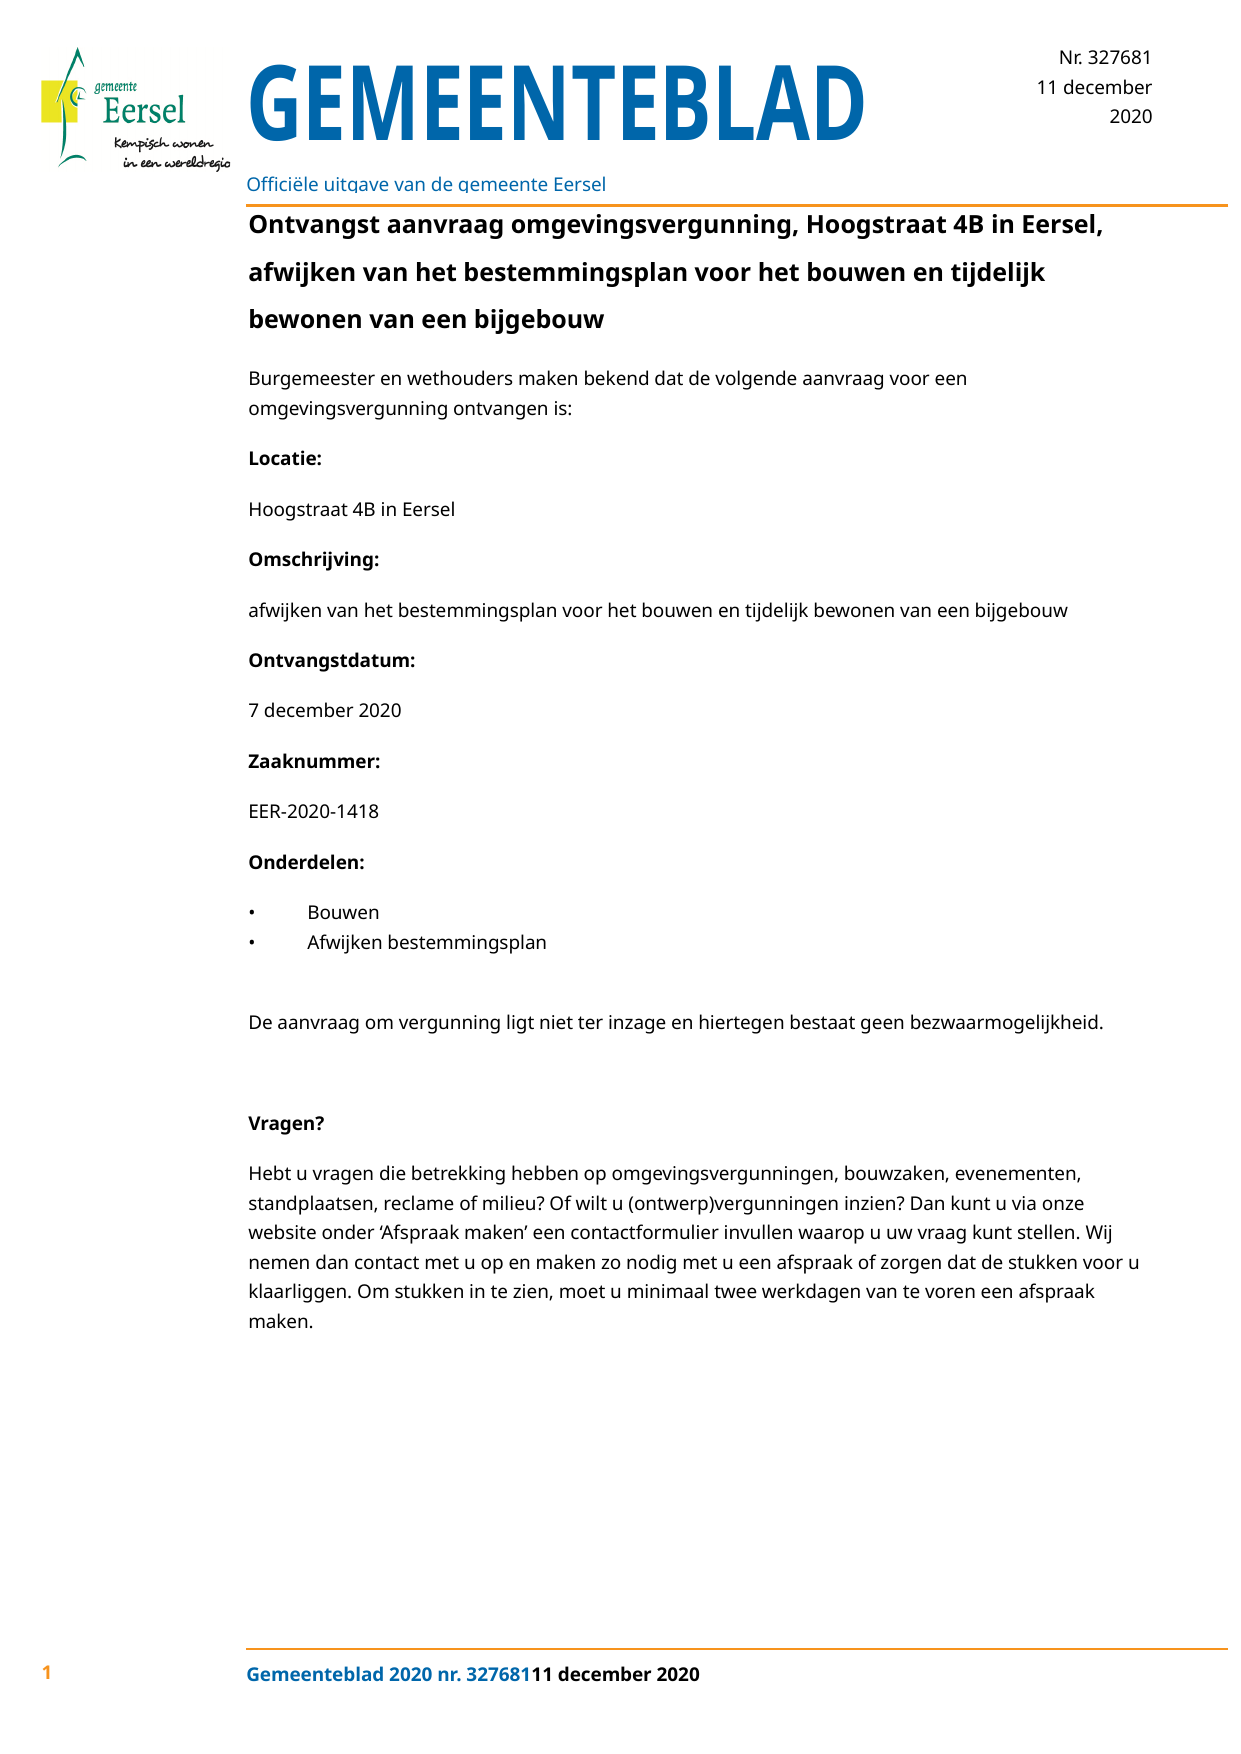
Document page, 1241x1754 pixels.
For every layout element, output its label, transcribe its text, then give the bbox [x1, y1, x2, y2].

text EER-2020-1418 [248, 798, 1152, 824]
text Onderdelen: [248, 849, 1152, 874]
text Omschrijving: [248, 546, 1152, 572]
text Vragen? [248, 1110, 1152, 1135]
picture [41, 47, 231, 172]
text Hebt u vragen die betrekking hebben op omgevingsvergunningen, bouwzaken, evenementen, standplaatsen, reclame of milieu? Of wilt u (ontwerp)vergunningen inzien? Dan kunt u via onze website onder ‘Afspraak maken’ een contactformulier invullen waarop u uw vraag kunt stellen. Wij nemen dan contact met u op en maken zo nodig met u een afspraak of zorgen dat de stukken voor u klaarliggen. Om stukken in te zien, moet u minimaal twee werkdagen van te voren een afspraak maken. [248, 1160, 1152, 1334]
list Bouwen [248, 899, 1152, 925]
text De aanvraag om vergunning ligt niet ter inzage en hiertegen bestaat geen bezwaarmogelijkheid. [248, 1009, 1152, 1034]
text afwijken van het bestemmingsplan voor het bouwen en tijdelijk bewonen van een bijgebouw [248, 597, 1152, 622]
list Afwijken bestemmingsplan [248, 929, 1152, 954]
text 7 december 2020 [248, 698, 1152, 723]
text Ontvangstdatum: [248, 647, 1152, 673]
text Burgemeester en wethouders maken bekend dat de volgende aanvraag voor een omgevingsvergunning ontvangen is: [248, 366, 1152, 421]
text Ontvangst aanvraag omgevingsvergunning, Hoogstraat 4B in Eersel, afwijken van het bestemmingsplan voor het bouwen en tijdelijk bewonen van een bijgebouw [248, 207, 1152, 336]
text Hoogstraat 4B in Eersel [248, 496, 1152, 522]
text Locatie: [248, 446, 1152, 471]
text Zaaknummer: [248, 748, 1152, 774]
